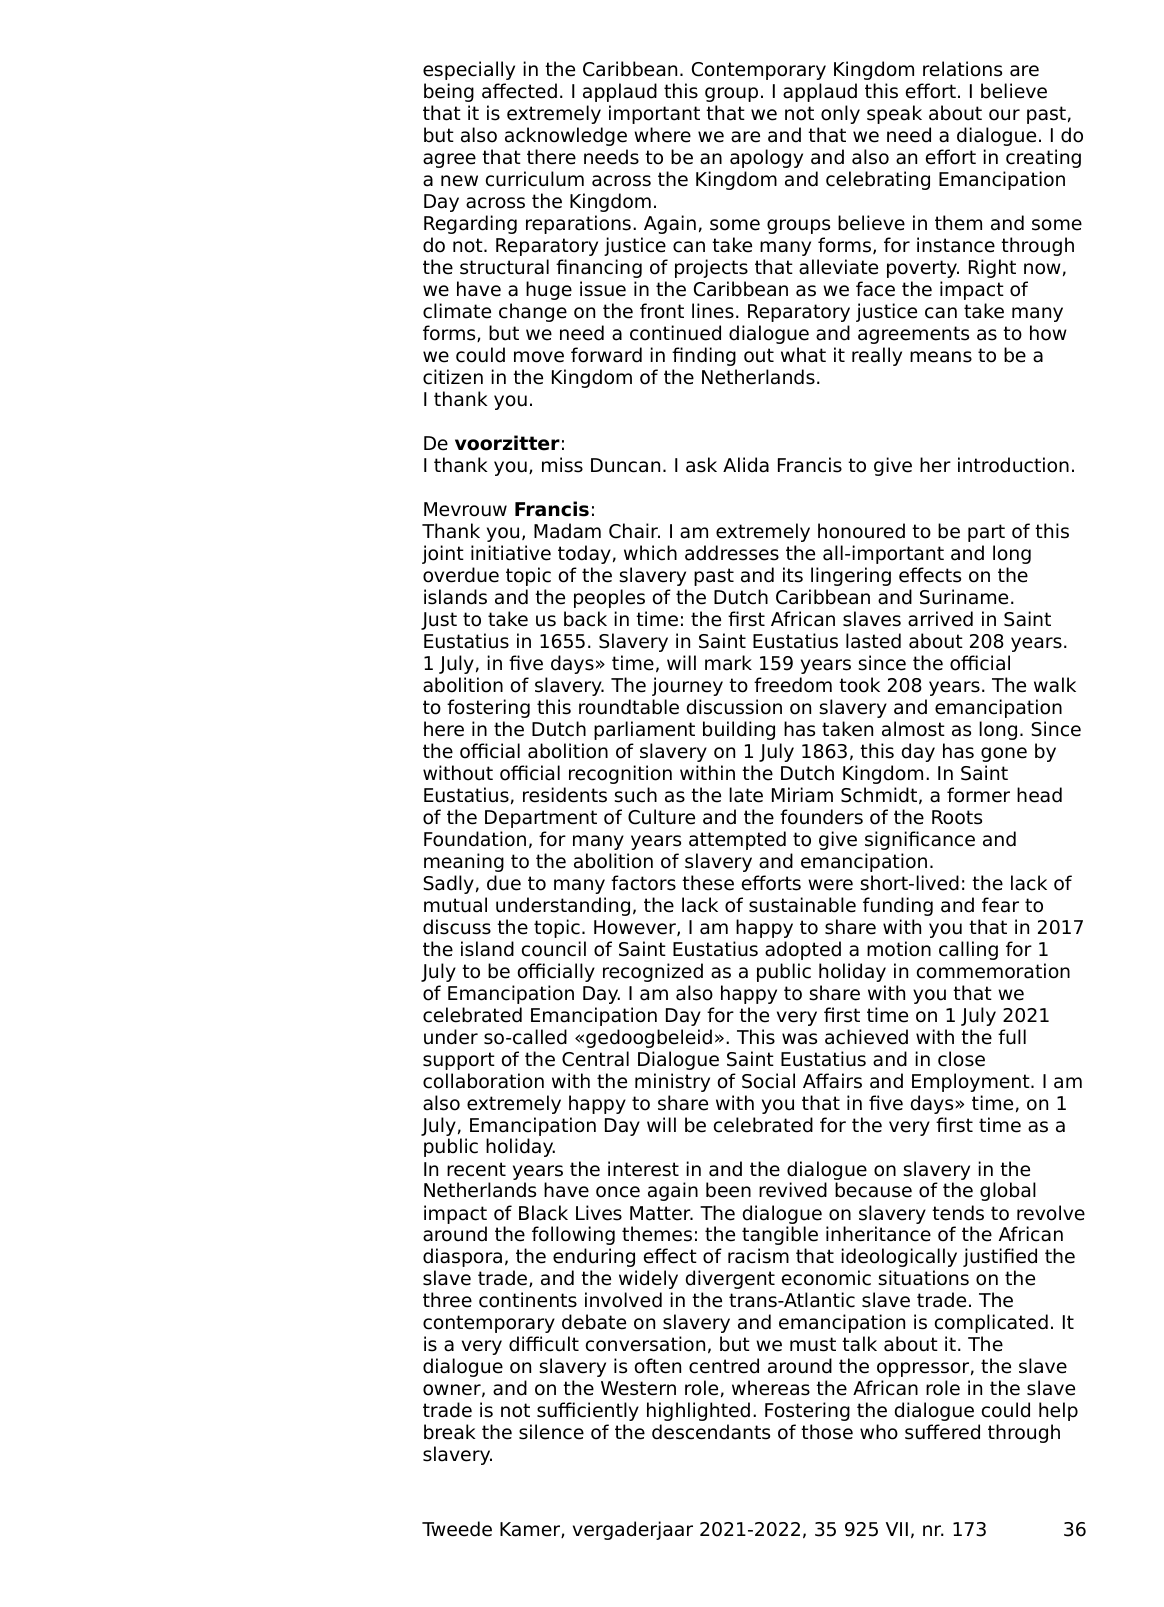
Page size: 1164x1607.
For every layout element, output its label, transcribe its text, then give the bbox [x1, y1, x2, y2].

text I thank you. [422, 389, 1087, 411]
text Sadly, due to many factors these efforts were short-lived: the lack of mutual understanding, the lack of sustainable funding and fear to discuss the topic. However, I am happy to share with you that in 2017 the island council of Saint Eustatius adopted a motion calling for 1 July to be officially recognized as a public holiday in commemoration of Emancipation Day. I am also happy to share with you that we celebrated Emancipation Day for the very first time on 1 July 2021 under so-called «gedoogbeleid». This was achieved with the full support of the Central Dialogue Saint Eustatius and in close collaboration with the ministry of Social Affairs and Employment. I am also extremely happy to share with you that in five days» time, on 1 July, Emancipation Day will be celebrated for the very first time as a public holiday. [422, 873, 1087, 1158]
text Mevrouw Francis: [422, 499, 1087, 521]
text I thank you, miss Duncan. I ask Alida Francis to give her introduction. [422, 455, 1087, 477]
text In recent years the interest in and the dialogue on slavery in the Netherlands have once again been revived because of the global impact of Black Lives Matter. The dialogue on slavery tends to revolve around the following themes: the tangible inheritance of the African diaspora, the enduring effect of racism that ideologically justified the slave trade, and the widely divergent economic situations on the three continents involved in the trans-Atlantic slave trade. The contemporary debate on slavery and emancipation is complicated. It is a very difficult conversation, but we must talk about it. The dialogue on slavery is often centred around the oppressor, the slave owner, and on the Western role, whereas the African role in the slave trade is not sufficiently highlighted. Fostering the dialogue could help break the silence of the descendants of those who suffered through slavery. [422, 1158, 1087, 1466]
text Regarding reparations. Again, some groups believe in them and some do not. Reparatory justice can take many forms, for instance through the structural financing of projects that alleviate poverty. Right now, we have a huge issue in the Caribbean as we face the impact of climate change on the front lines. Reparatory justice can take many forms, but we need a continued dialogue and agreements as to how we could move forward in finding out what it really means to be a citizen in the Kingdom of the Netherlands. [422, 213, 1087, 389]
text Thank you, Madam Chair. I am extremely honoured to be part of this joint initiative today, which addresses the all-important and long overdue topic of the slavery past and its lingering effects on the islands and the peoples of the Dutch Caribbean and Suriname. [422, 521, 1087, 609]
text especially in the Caribbean. Contemporary Kingdom relations are being affected. I applaud this group. I applaud this effort. I believe that it is extremely important that we not only speak about our past, but also acknowledge where we are and that we need a dialogue. I do agree that there needs to be an apology and also an effort in creating a new curriculum across the Kingdom and celebrating Emancipation Day across the Kingdom. [422, 59, 1087, 213]
text De voorzitter: [422, 433, 1087, 455]
text Just to take us back in time: the first African slaves arrived in Saint Eustatius in 1655. Slavery in Saint Eustatius lasted about 208 years. 1 July, in five days» time, will mark 159 years since the official abolition of slavery. The journey to freedom took 208 years. The walk to fostering this roundtable discussion on slavery and emancipation here in the Dutch parliament building has taken almost as long. Since the official abolition of slavery on 1 July 1863, this day has gone by without official recognition within the Dutch Kingdom. In Saint Eustatius, residents such as the late Miriam Schmidt, a former head of the Department of Culture and the founders of the Roots Foundation, for many years attempted to give significance and meaning to the abolition of slavery and emancipation. [422, 609, 1087, 873]
